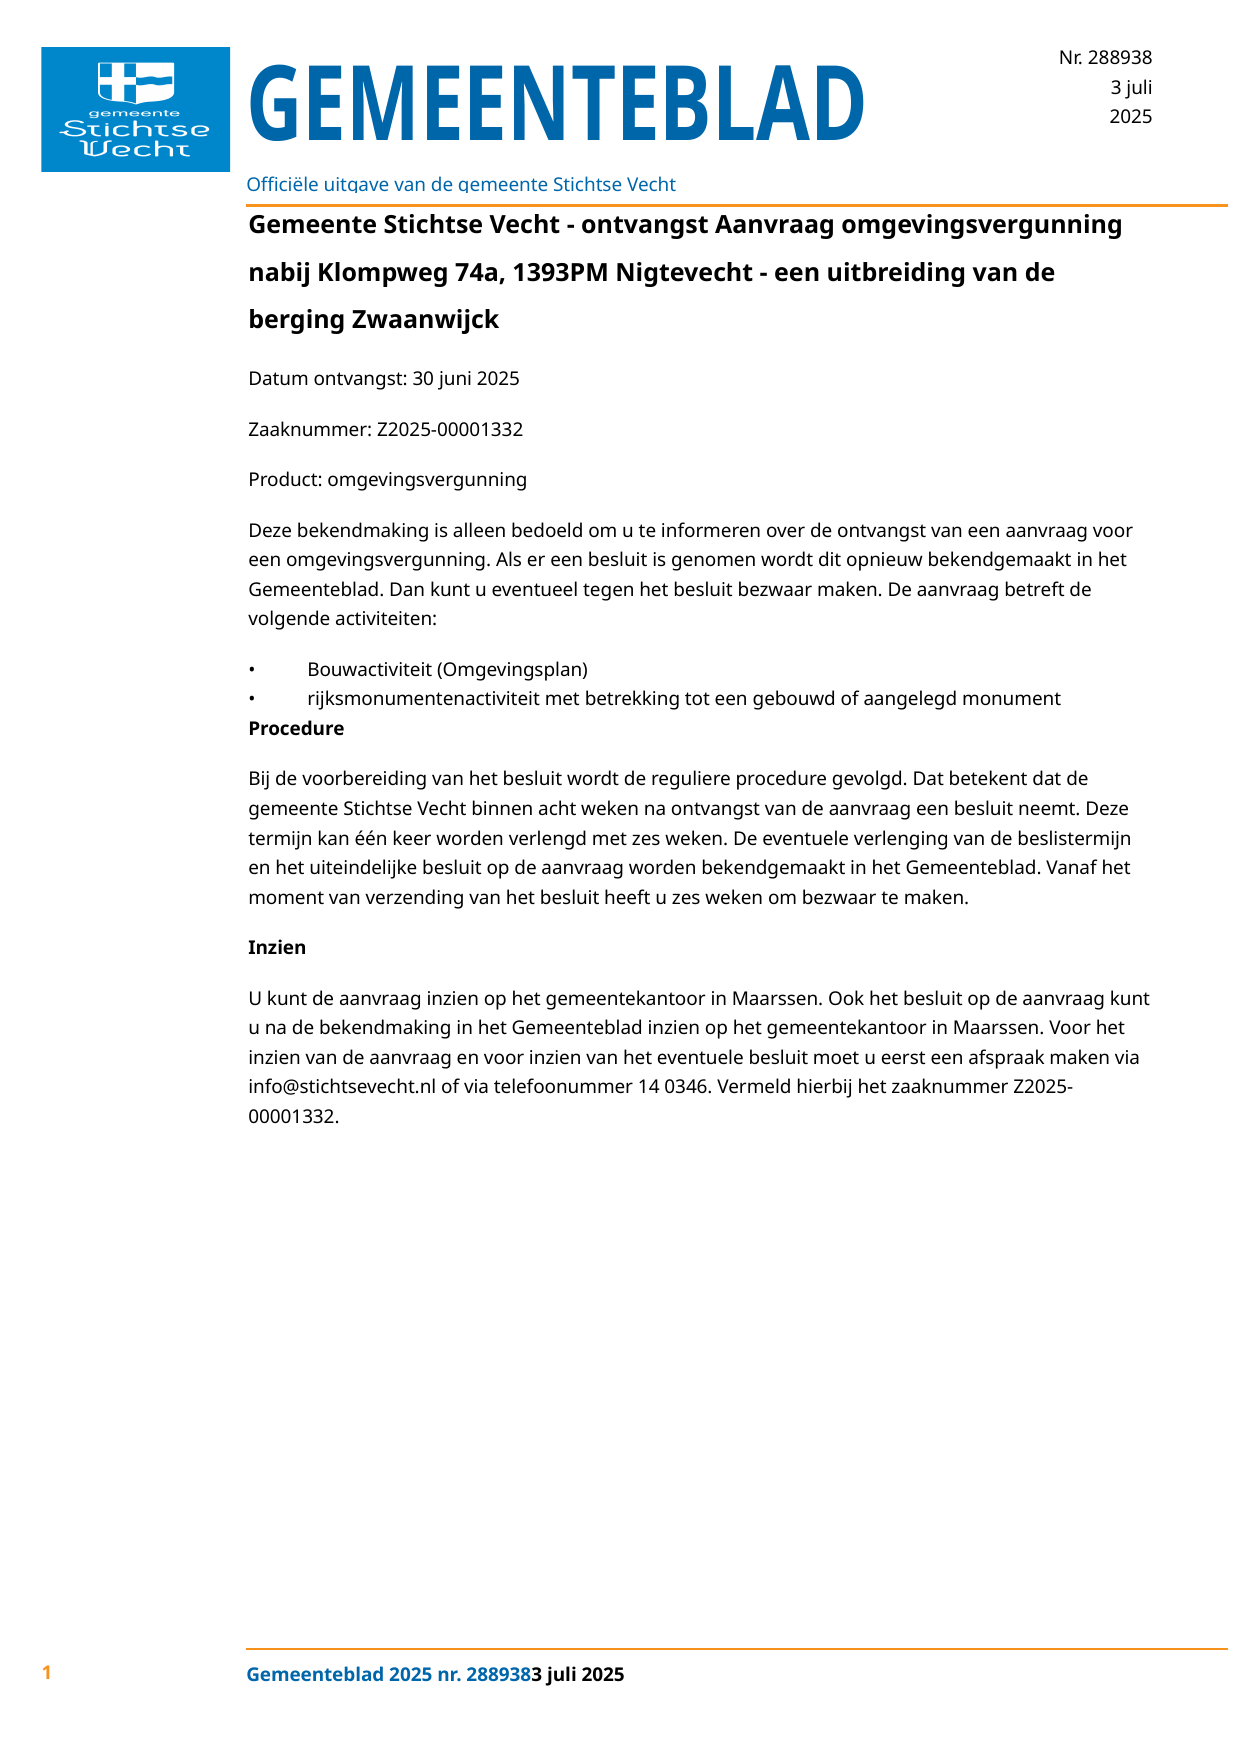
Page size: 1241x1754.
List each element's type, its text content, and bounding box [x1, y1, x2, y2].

text Datum ontvangst: 30 juni 2025 [248, 366, 1152, 391]
list rijksmonumentenactiviteit met betrekking tot een gebouwd of aangelegd monument [248, 686, 1152, 711]
text U kunt de aanvraag inzien op het gemeentekantoor in Maarssen. Ook het besluit op de aanvraag kunt u na de bekendmaking in het Gemeenteblad inzien op het gemeentekantoor in Maarssen. Voor het inzien van de aanvraag en voor inzien van het eventuele besluit moet u eerst een afspraak maken via info@stichtsevecht.nl of via telefoonummer 14 0346. Vermeld hierbij het zaaknummer Z2025-00001332. [248, 985, 1152, 1129]
text Gemeente Stichtse Vecht - ontvangst Aanvraag omgevingsvergunning nabij Klompweg 74a, 1393PM Nigtevecht - een uitbreiding van de berging Zwaanwijck [248, 207, 1152, 336]
text Product: omgevingsvergunning [248, 466, 1152, 492]
text Procedure [248, 715, 1152, 741]
text Bij de voorbereiding van het besluit wordt de reguliere procedure gevolgd. Dat betekent dat de gemeente Stichtse Vecht binnen acht weken na ontvangst van de aanvraag een besluit neemt. Deze termijn kan één keer worden verlengd met zes weken. De eventuele verlenging van de beslistermijn en het uiteindelijke besluit op de aanvraag worden bekendgemaakt in het Gemeenteblad. Vanaf het moment van verzending van het besluit heeft u zes weken om bezwaar te maken. [248, 766, 1152, 909]
text Deze bekendmaking is alleen bedoeld om u te informeren over de ontvangst van een aanvraag voor een omgevingsvergunning. Als er een besluit is genomen wordt dit opnieuw bekendgemaakt in het Gemeenteblad. Dan kunt u eventueel tegen het besluit bezwaar maken. De aanvraag betreft de volgende activiteiten: [248, 517, 1152, 631]
text Zaaknummer: Z2025-00001332 [248, 416, 1152, 442]
list Bouwactiviteit (Omgevingsplan) [248, 656, 1152, 682]
picture [99, 63, 135, 101]
picture [137, 63, 174, 103]
text Inzien [248, 934, 1152, 960]
